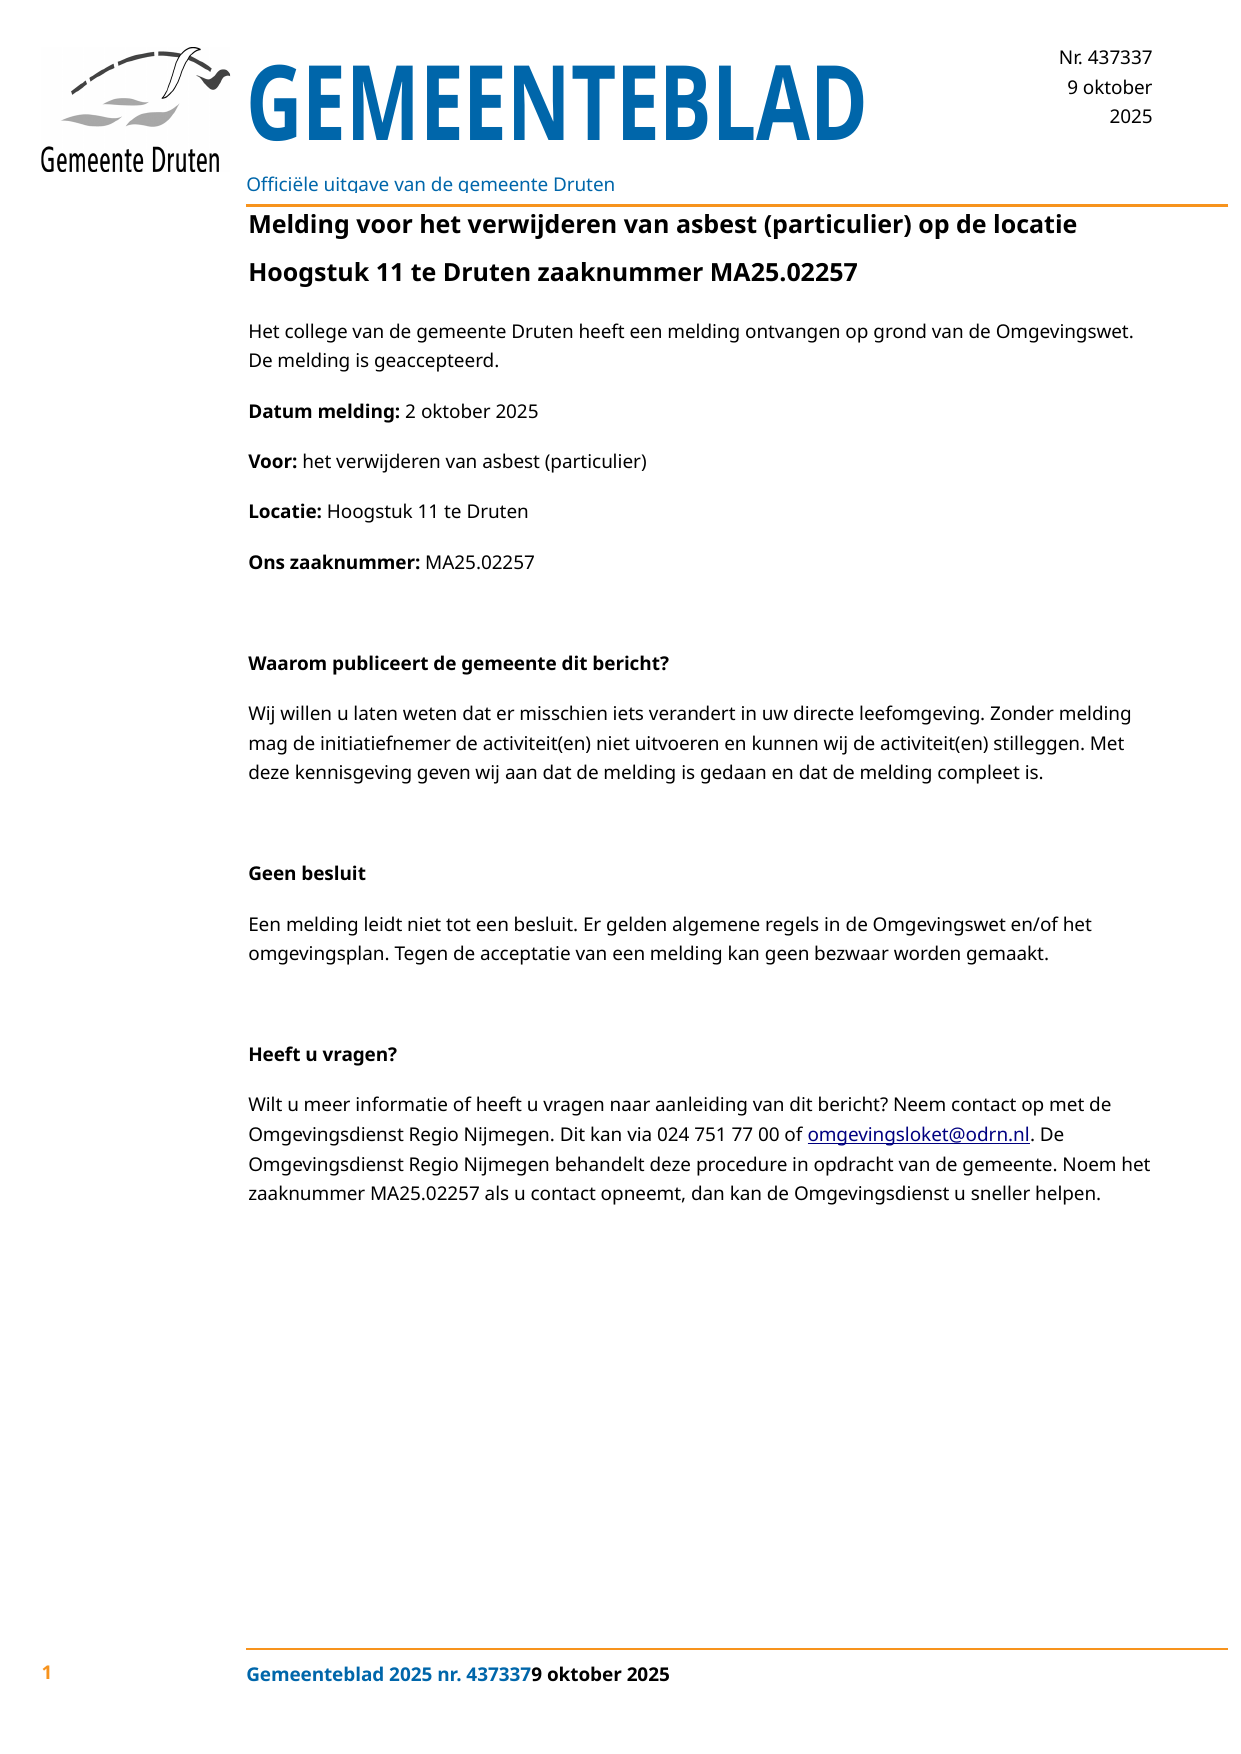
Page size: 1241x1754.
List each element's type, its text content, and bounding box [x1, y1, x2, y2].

text Wij willen u laten weten dat er misschien iets verandert in uw directe leefomgeving. Zonder melding mag de initiatiefnemer de activiteit(en) niet uitvoeren en kunnen wij de activiteit(en) stilleggen. Met deze kennisgeving geven wij aan dat de melding is gedaan en dat de melding compleet is. [248, 700, 1152, 785]
text Waarom publiceert de gemeente dit bericht? [248, 650, 1152, 676]
text Geen besluit [248, 860, 1152, 886]
text Het college van de gemeente Druten heeft een melding ontvangen op grond van de Omgevingswet. De melding is geaccepteerd. [248, 318, 1152, 373]
picture [41, 47, 231, 172]
text Wilt u meer informatie of heeft u vragen naar aanleiding van dit bericht? Neem contact op met de Omgevingsdienst Regio Nijmegen. Dit kan via 024 751 77 00 of omgevingsloket@odrn.nl. De Omgevingsdienst Regio Nijmegen behandelt deze procedure in opdracht van de gemeente. Noem het zaaknummer MA25.02257 als u contact opneemt, dan kan de Omgevingsdienst u sneller helpen. [248, 1092, 1152, 1206]
text Heeft u vragen? [248, 1041, 1152, 1067]
text Een melding leidt niet tot een besluit. Er gelden algemene regels in de Omgevingswet en/of het omgevingsplan. Tegen de acceptatie van een melding kan geen bezwaar worden gemaakt. [248, 911, 1152, 966]
text Melding voor het verwijderen van asbest (particulier) op de locatie Hoogstuk 11 te Druten zaaknummer MA25.02257 [248, 207, 1152, 288]
text Datum melding: 2 oktober 2025 [248, 398, 1152, 424]
text Voor: het verwijderen van asbest (particulier) [248, 448, 1152, 474]
text Locatie: Hoogstuk 11 te Druten [248, 499, 1152, 524]
text Ons zaaknummer: MA25.02257 [248, 549, 1152, 575]
